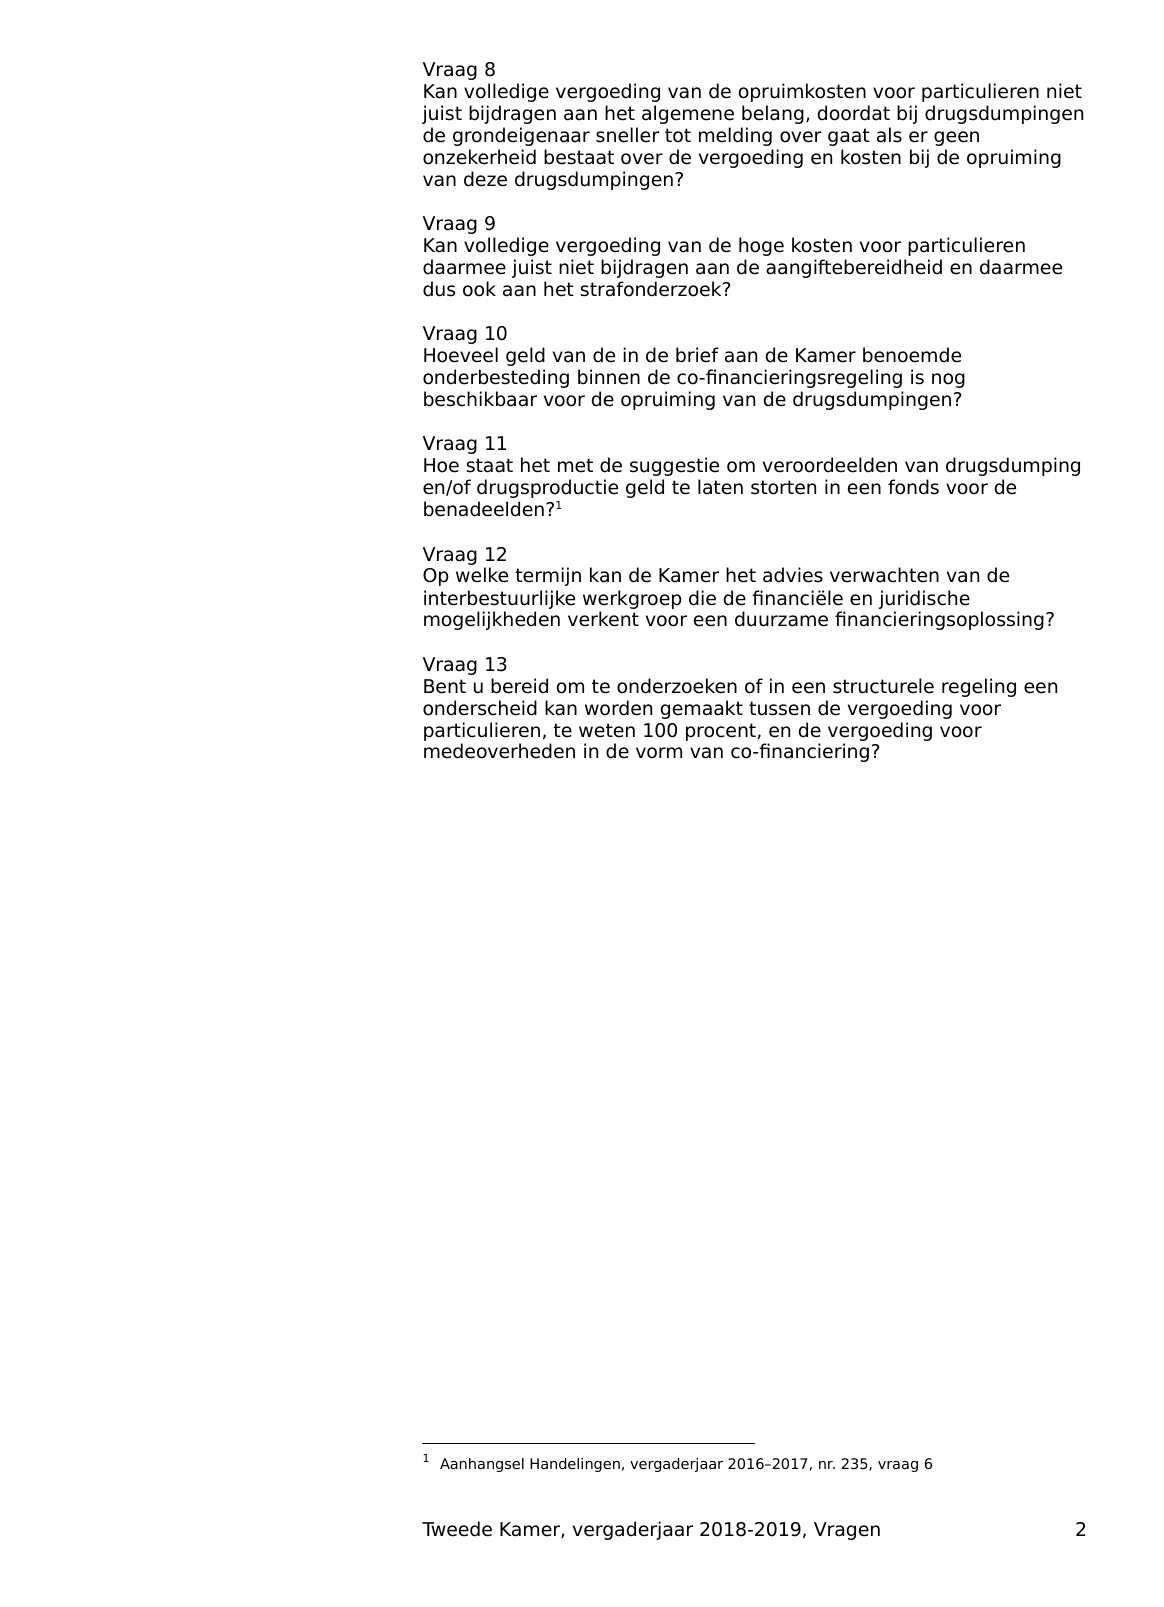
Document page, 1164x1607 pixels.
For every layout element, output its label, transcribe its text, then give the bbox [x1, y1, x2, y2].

text Vraag 10 [422, 323, 1087, 345]
text Kan volledige vergoeding van de hoge kosten voor particulieren daarmee juist niet bijdragen aan de aangiftebereidheid en daarmee dus ook aan het strafonderzoek? [422, 235, 1087, 301]
text Hoeveel geld van de in de brief aan de Kamer benoemde onderbesteding binnen de co-financieringsregeling is nog beschikbaar voor de opruiming van de drugsdumpingen? [422, 345, 1087, 411]
text Vraag 11 [422, 433, 1087, 455]
text Aanhangsel Handelingen, vergaderjaar 2016–2017, nr. 235, vraag 6 [422, 1452, 1087, 1474]
text Bent u bereid om te onderzoeken of in een structurele regeling een onderscheid kan worden gemaakt tussen de vergoeding voor particulieren, te weten 100 procent, en de vergoeding voor medeoverheden in de vorm van co-financiering? [422, 676, 1087, 763]
text Hoe staat het met de suggestie om veroordeelden van drugsdumping en/of drugsproductie geld te laten storten in een fonds voor de benadeelden? [422, 455, 1087, 521]
text Vraag 8 [422, 59, 1087, 81]
text Vraag 9 [422, 213, 1087, 235]
text Kan volledige vergoeding van de opruimkosten voor particulieren niet juist bijdragen aan het algemene belang, doordat bij drugsdumpingen de grondeigenaar sneller tot melding over gaat als er geen onzekerheid bestaat over de vergoeding en kosten bij de opruiming van deze drugsdumpingen? [422, 81, 1087, 191]
text Vraag 13 [422, 653, 1087, 676]
text Vraag 12 [422, 543, 1087, 565]
text Op welke termijn kan de Kamer het advies verwachten van de interbestuurlijke werkgroep die de financiële en juridische mogelijkheden verkent voor een duurzame financieringsoplossing? [422, 565, 1087, 631]
